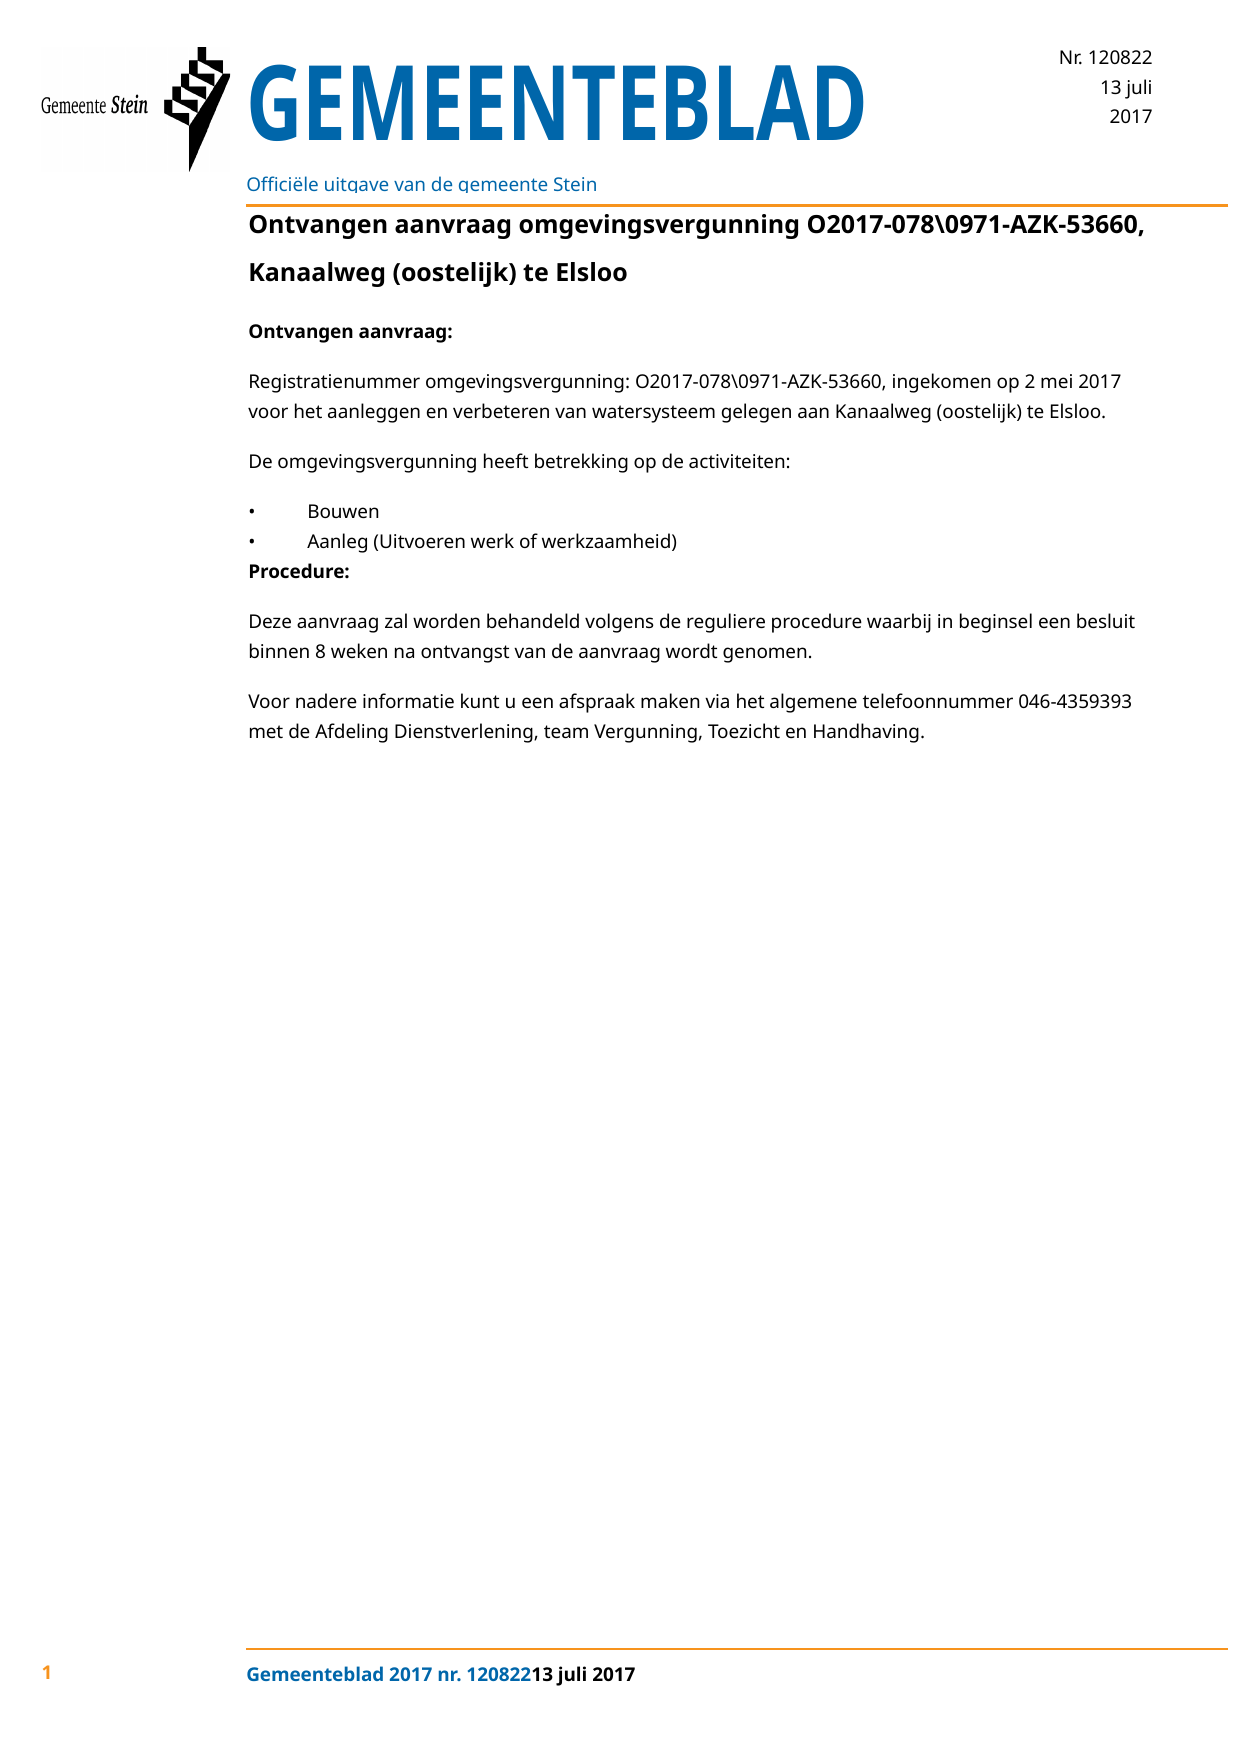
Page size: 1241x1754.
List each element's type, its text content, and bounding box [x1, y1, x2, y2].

text Deze aanvraag zal worden behandeld volgens de reguliere procedure waarbij in beginsel een besluit binnen 8 weken na ontvangst van de aanvraag wordt genomen. [248, 608, 1152, 664]
list Bouwen [248, 499, 1152, 524]
text De omgevingsvergunning heeft betrekking op de activiteiten: [248, 448, 1152, 474]
text Ontvangen aanvraag omgevingsvergunning O2017-078\0971-AZK-53660, Kanaalweg (oostelijk) te Elsloo [248, 207, 1152, 288]
text Procedure: [248, 558, 1152, 584]
text Ontvangen aanvraag: [248, 318, 1152, 344]
text Voor nadere informatie kunt u een afspraak maken via het algemene telefoonnummer 046-4359393 met de Afdeling Dienstverlening, team Vergunning, Toezicht en Handhaving. [248, 688, 1152, 744]
list Aanleg (Uitvoeren werk of werkzaamheid) [248, 528, 1152, 554]
text Registratienummer omgevingsvergunning: O2017-078\0971-AZK-53660, ingekomen op 2 mei 2017 voor het aanleggen en verbeteren van watersysteem gelegen aan Kanaalweg (oostelijk) te Elsloo. [248, 368, 1152, 424]
picture [41, 47, 231, 172]
